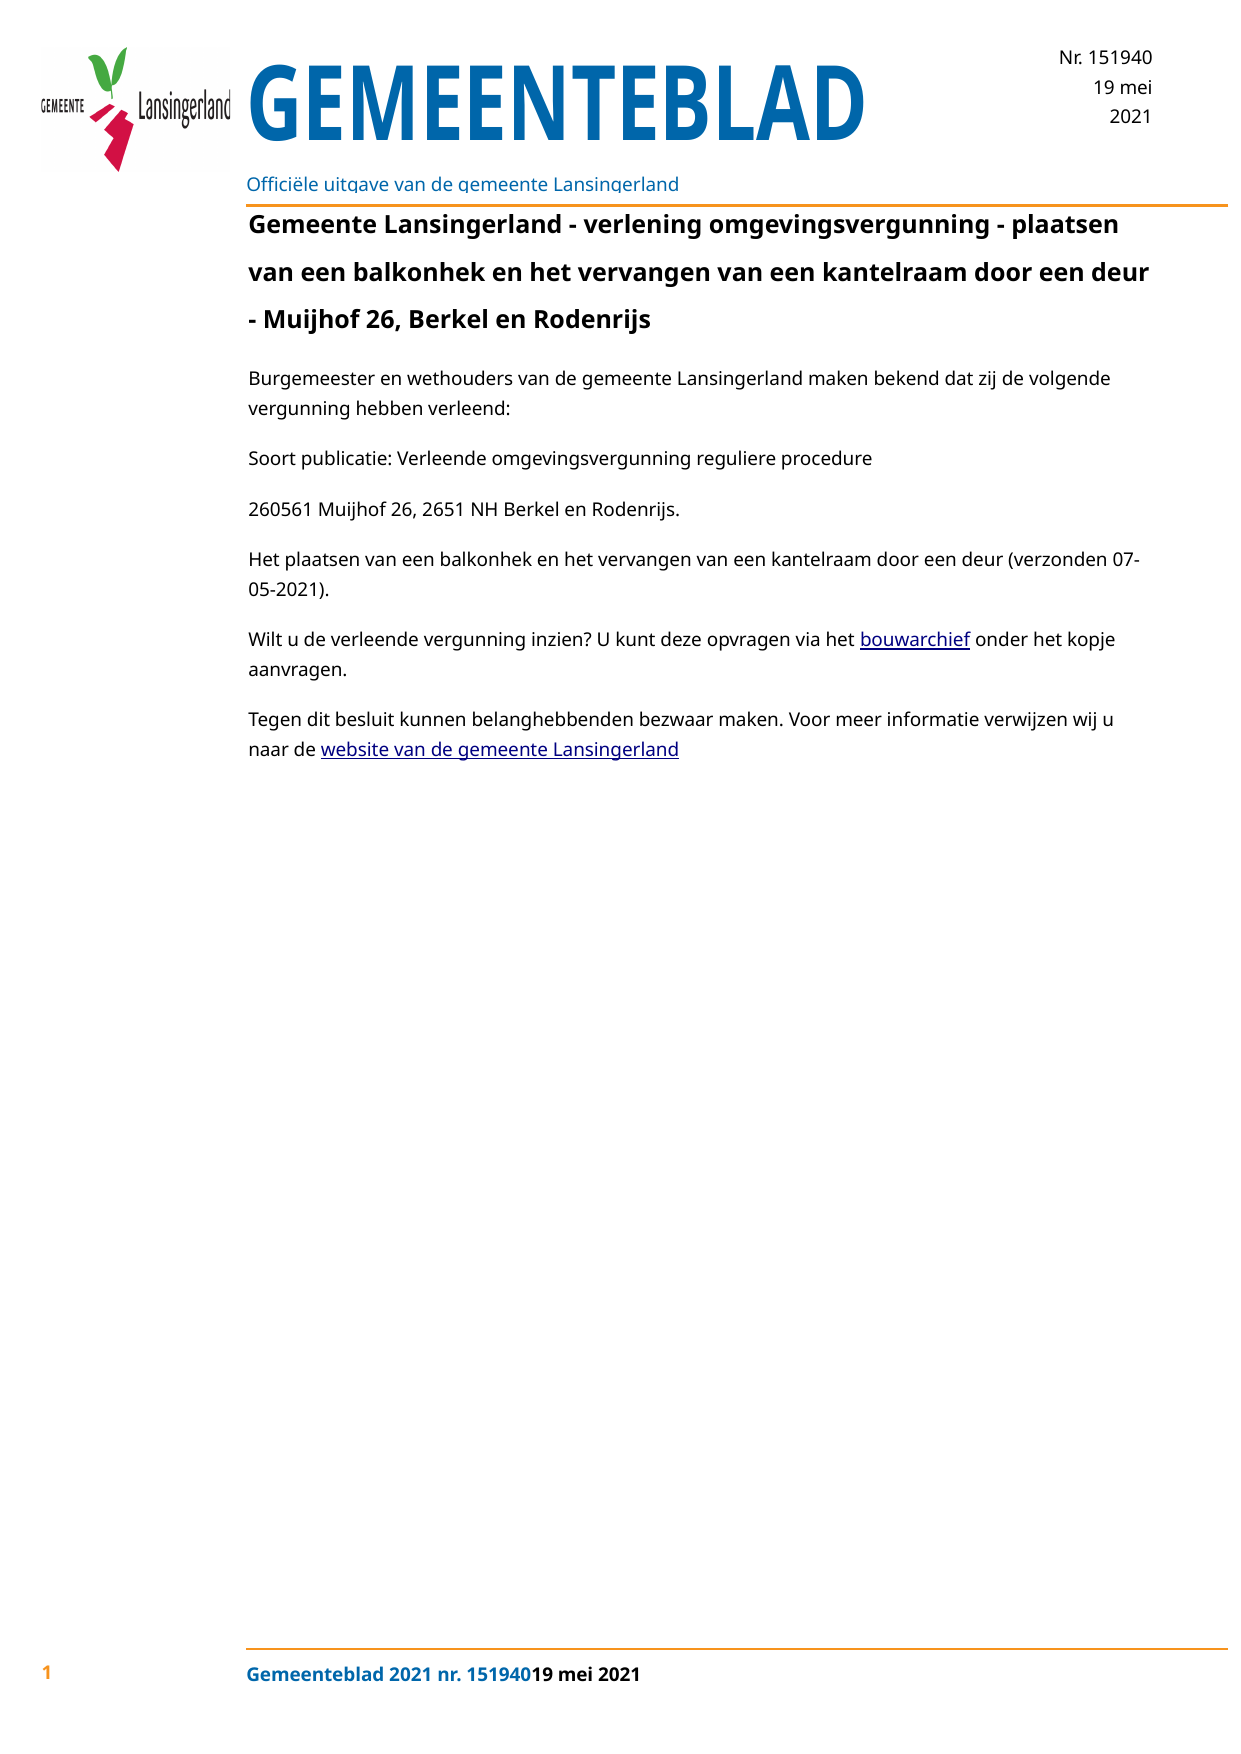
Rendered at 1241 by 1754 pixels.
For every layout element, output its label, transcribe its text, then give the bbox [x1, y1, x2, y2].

text Burgemeester en wethouders van de gemeente Lansingerland maken bekend dat zij de volgende vergunning hebben verleend: [248, 366, 1152, 421]
text 260561 Muijhof 26, 2651 NH Berkel en Rodenrijs. [248, 496, 1152, 522]
picture [41, 47, 231, 172]
text Wilt u de verleende vergunning inzien? U kunt deze opvragen via het bouwarchief onder het kopje aanvragen. [248, 626, 1152, 682]
text Het plaatsen van een balkonhek en het vervangen van een kantelraam door een deur (verzonden 07-05-2021). [248, 546, 1152, 602]
text Tegen dit besluit kunnen belanghebbenden bezwaar maken. Voor meer informatie verwijzen wij u naar de website van de gemeente Lansingerland [248, 706, 1152, 762]
text Soort publicatie: Verleende omgevingsvergunning reguliere procedure [248, 446, 1152, 471]
text Gemeente Lansingerland - verlening omgevingsvergunning - plaatsen van een balkonhek en het vervangen van een kantelraam door een deur - Muijhof 26, Berkel en Rodenrijs [248, 207, 1152, 336]
